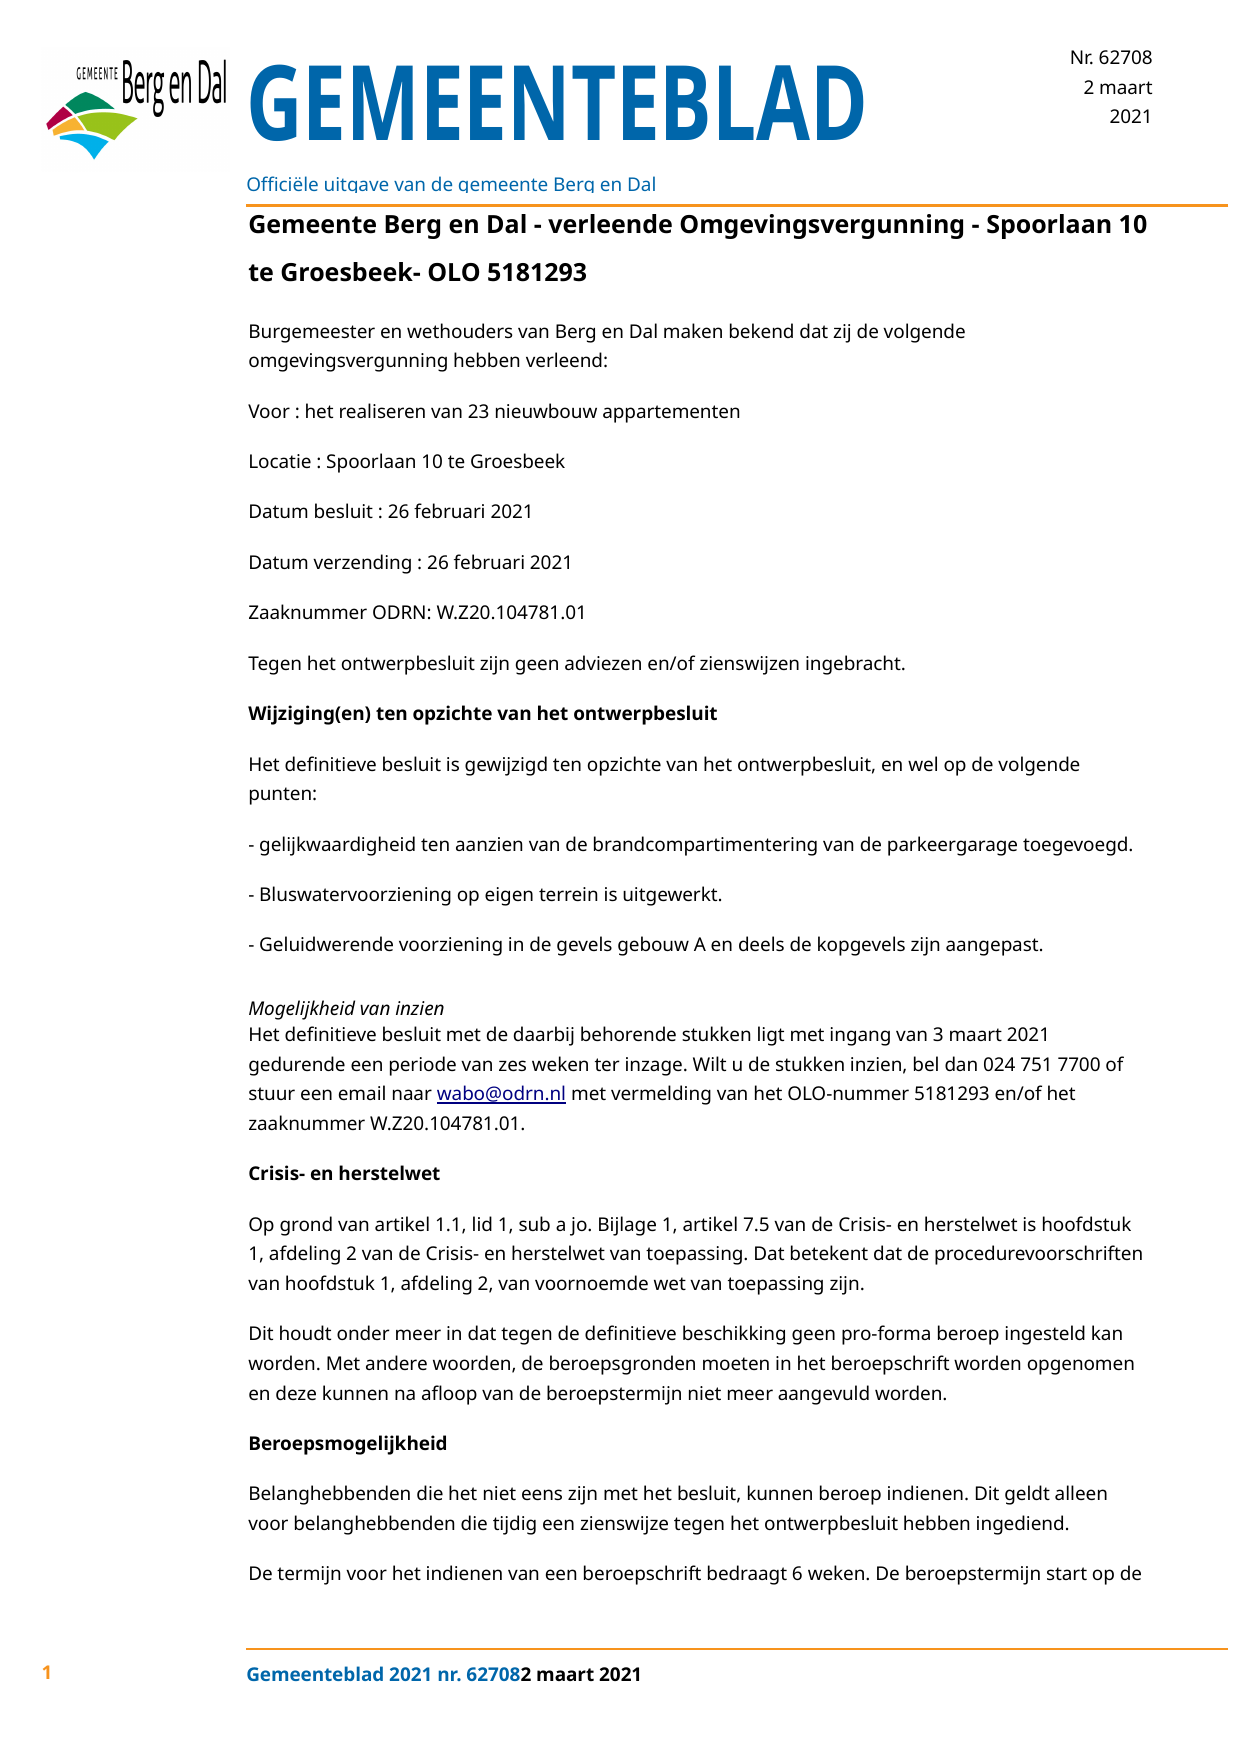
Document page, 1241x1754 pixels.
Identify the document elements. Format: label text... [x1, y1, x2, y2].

text Het definitieve besluit is gewijzigd ten opzichte van het ontwerpbesluit, en wel op de volgende punten: [248, 751, 1152, 806]
text Crisis- en herstelwet [248, 1161, 1152, 1186]
text Voor : het realiseren van 23 nieuwbouw appartementen [248, 398, 1152, 424]
text - gelijkwaardigheid ten aanzien van de brandcompartimentering van de parkeergarage toegevoegd. [248, 831, 1152, 857]
text - Bluswatervoorziening op eigen terrein is uitgewerkt. [248, 881, 1152, 907]
text - Geluidwerende voorziening in de gevels gebouw A en deels de kopgevels zijn aangepast. [248, 932, 1152, 957]
text Mogelijkheid van inzien [248, 996, 1152, 1021]
text Belanghebbenden die het niet eens zijn met het besluit, kunnen beroep indienen. Dit geldt alleen voor belanghebbenden die tijdig een zienswijze tegen het ontwerpbesluit hebben ingediend. [248, 1481, 1152, 1536]
text Het definitieve besluit met de daarbij behorende stukken ligt met ingang van 3 maart 2021 gedurende een periode van zes weken ter inzage. Wilt u de stukken inzien, bel dan 024 751 7700 of stuur een email naar wabo@odrn.nl met vermelding van het OLO-nummer 5181293 en/of het zaaknummer W.Z20.104781.01. [248, 1021, 1152, 1136]
text Burgemeester en wethouders van Berg en Dal maken bekend dat zij de volgende omgevingsvergunning hebben verleend: [248, 318, 1152, 373]
text Beroepsmogelijkheid [248, 1430, 1152, 1456]
text Locatie : Spoorlaan 10 te Groesbeek [248, 448, 1152, 474]
text Gemeente Berg en Dal - verleende Omgevingsvergunning - Spoorlaan 10 te Groesbeek- OLO 5181293 [248, 207, 1152, 288]
text De termijn voor het indienen van een beroepschrift bedraagt 6 weken. De beroepstermijn start op de [248, 1561, 1152, 1586]
text Tegen het ontwerpbesluit zijn geen adviezen en/of zienswijzen ingebracht. [248, 650, 1152, 676]
text Op grond van artikel 1.1, lid 1, sub a jo. Bijlage 1, artikel 7.5 van de Crisis- en herstelwet is hoofdstuk 1, afdeling 2 van de Crisis- en herstelwet van toepassing. Dat betekent dat de procedurevoorschriften van hoofdstuk 1, afdeling 2, van voornoemde wet van toepassing zijn. [248, 1211, 1152, 1296]
text Zaaknummer ODRN: W.Z20.104781.01 [248, 599, 1152, 625]
picture [41, 47, 231, 172]
text Dit houdt onder meer in dat tegen de definitieve beschikking geen pro-forma beroep ingesteld kan worden. Met andere woorden, de beroepsgronden moeten in het beroepschrift worden opgenomen en deze kunnen na afloop van de beroepstermijn niet meer aangevuld worden. [248, 1321, 1152, 1405]
text Datum verzending : 26 februari 2021 [248, 549, 1152, 575]
text Wijziging(en) ten opzichte van het ontwerpbesluit [248, 700, 1152, 726]
text Datum besluit : 26 februari 2021 [248, 499, 1152, 524]
